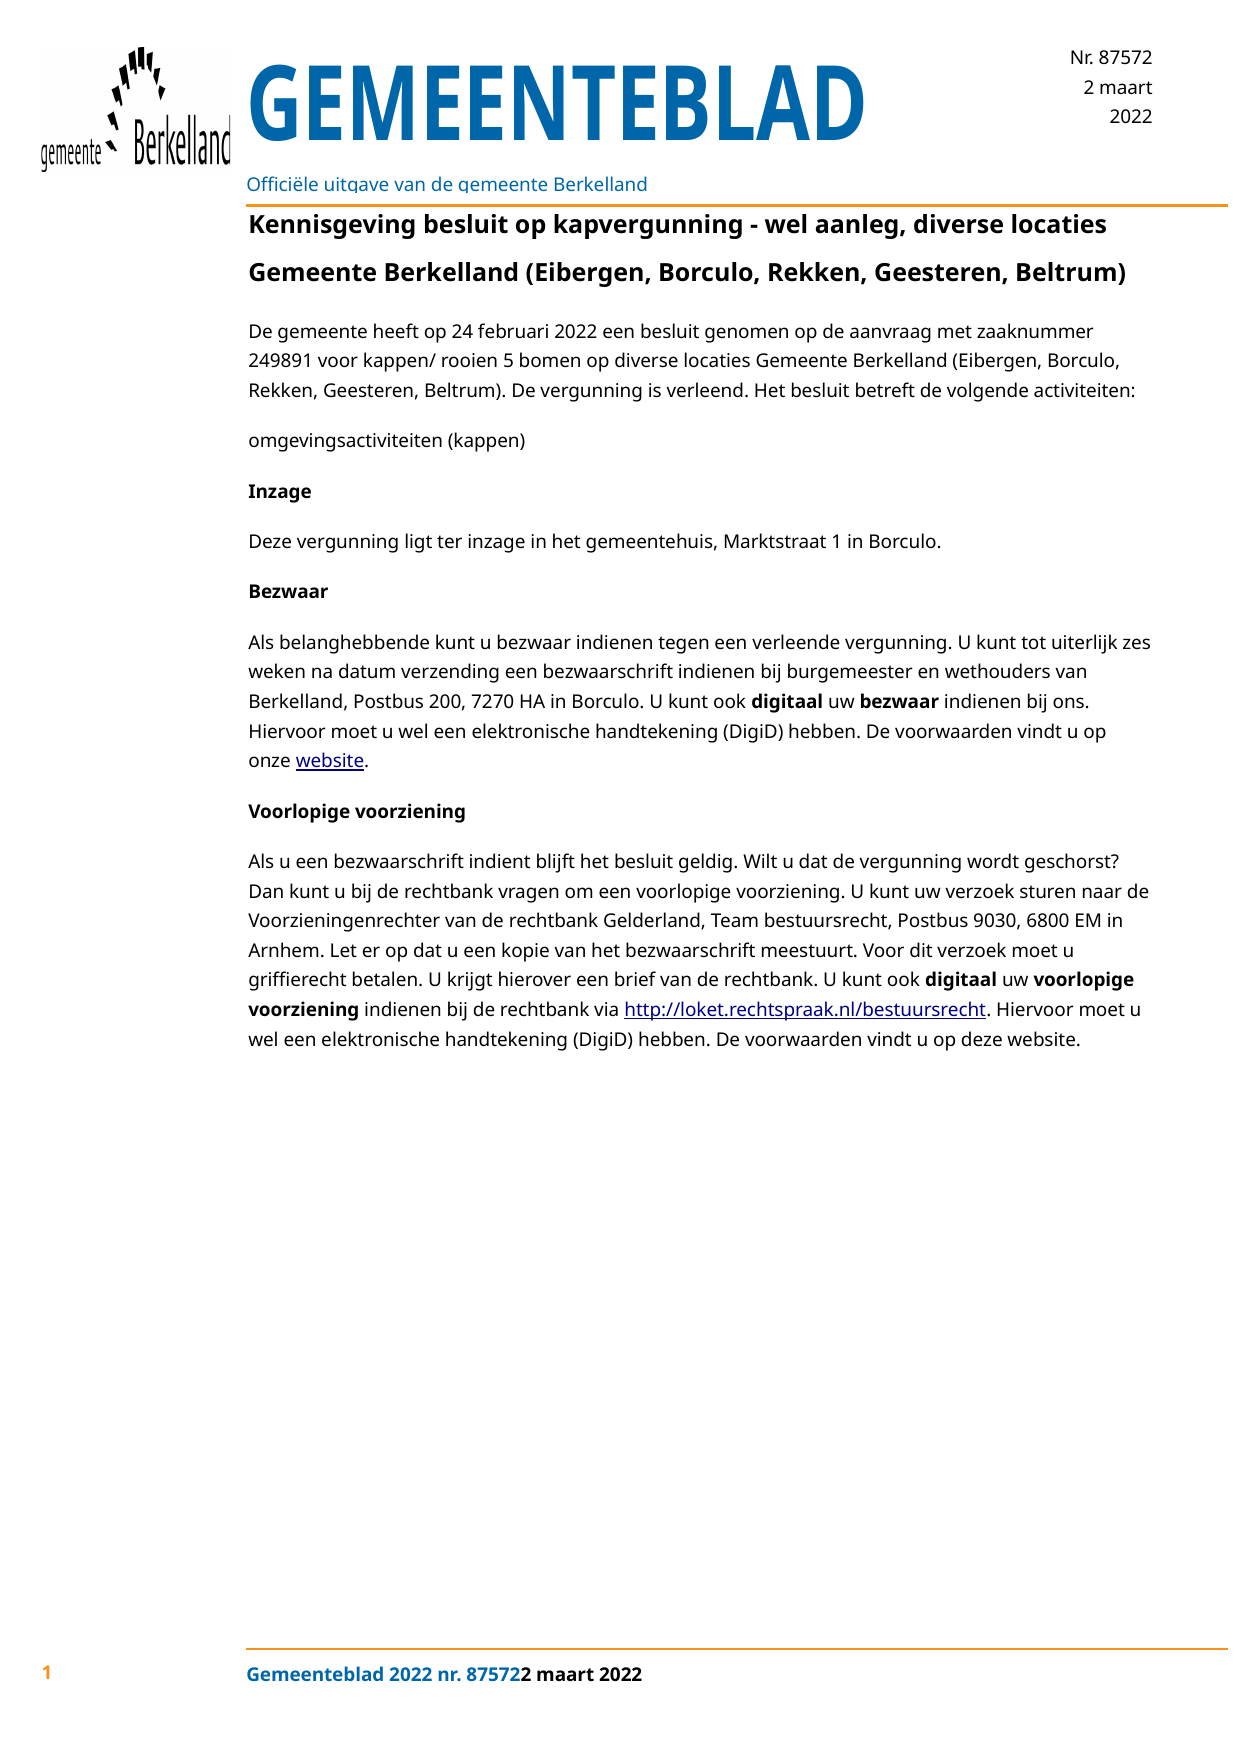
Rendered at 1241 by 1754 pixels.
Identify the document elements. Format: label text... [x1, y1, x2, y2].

picture [41, 47, 231, 172]
text Voorlopige voorziening [248, 798, 1152, 824]
text Als u een bezwaarschrift indient blijft het besluit geldig. Wilt u dat de vergunning wordt geschorst? Dan kunt u bij de rechtbank vragen om een voorlopige voorziening. U kunt uw verzoek sturen naar de Voorzieningenrechter van de rechtbank Gelderland, Team bestuursrecht, Postbus 9030, 6800 EM in Arnhem. Let er op dat u een kopie van het bezwaarschrift meestuurt. Voor dit verzoek moet u griffierecht betalen. U krijgt hierover een brief van de rechtbank. U kunt ook digitaal uw voorlopige voorziening indienen bij de rechtbank via http://loket.rechtspraak.nl/bestuursrecht. Hiervoor moet u wel een elektronische handtekening (DigiD) hebben. De voorwaarden vindt u op deze website. [248, 848, 1152, 1052]
text Kennisgeving besluit op kapvergunning - wel aanleg, diverse locaties Gemeente Berkelland (Eibergen, Borculo, Rekken, Geesteren, Beltrum) [248, 207, 1152, 288]
text omgevingsactiviteiten (kappen) [248, 427, 1152, 453]
text Inzage [248, 478, 1152, 504]
text Deze vergunning ligt ter inzage in het gemeentehuis, Marktstraat 1 in Borculo. [248, 528, 1152, 554]
text De gemeente heeft op 24 februari 2022 een besluit genomen op de aanvraag met zaaknummer 249891 voor kappen/ rooien 5 bomen op diverse locaties Gemeente Berkelland (Eibergen, Borculo, Rekken, Geesteren, Beltrum). De vergunning is verleend. Het besluit betreft de volgende activiteiten: [248, 318, 1152, 403]
text Bezwaar [248, 579, 1152, 604]
text Als belanghebbende kunt u bezwaar indienen tegen een verleende vergunning. U kunt tot uiterlijk zes weken na datum verzending een bezwaarschrift indienen bij burgemeester en wethouders van Berkelland, Postbus 200, 7270 HA in Borculo. U kunt ook digitaal uw bezwaar indienen bij ons. Hiervoor moet u wel een elektronische handtekening (DigiD) hebben. De voorwaarden vindt u op onze website. [248, 629, 1152, 773]
